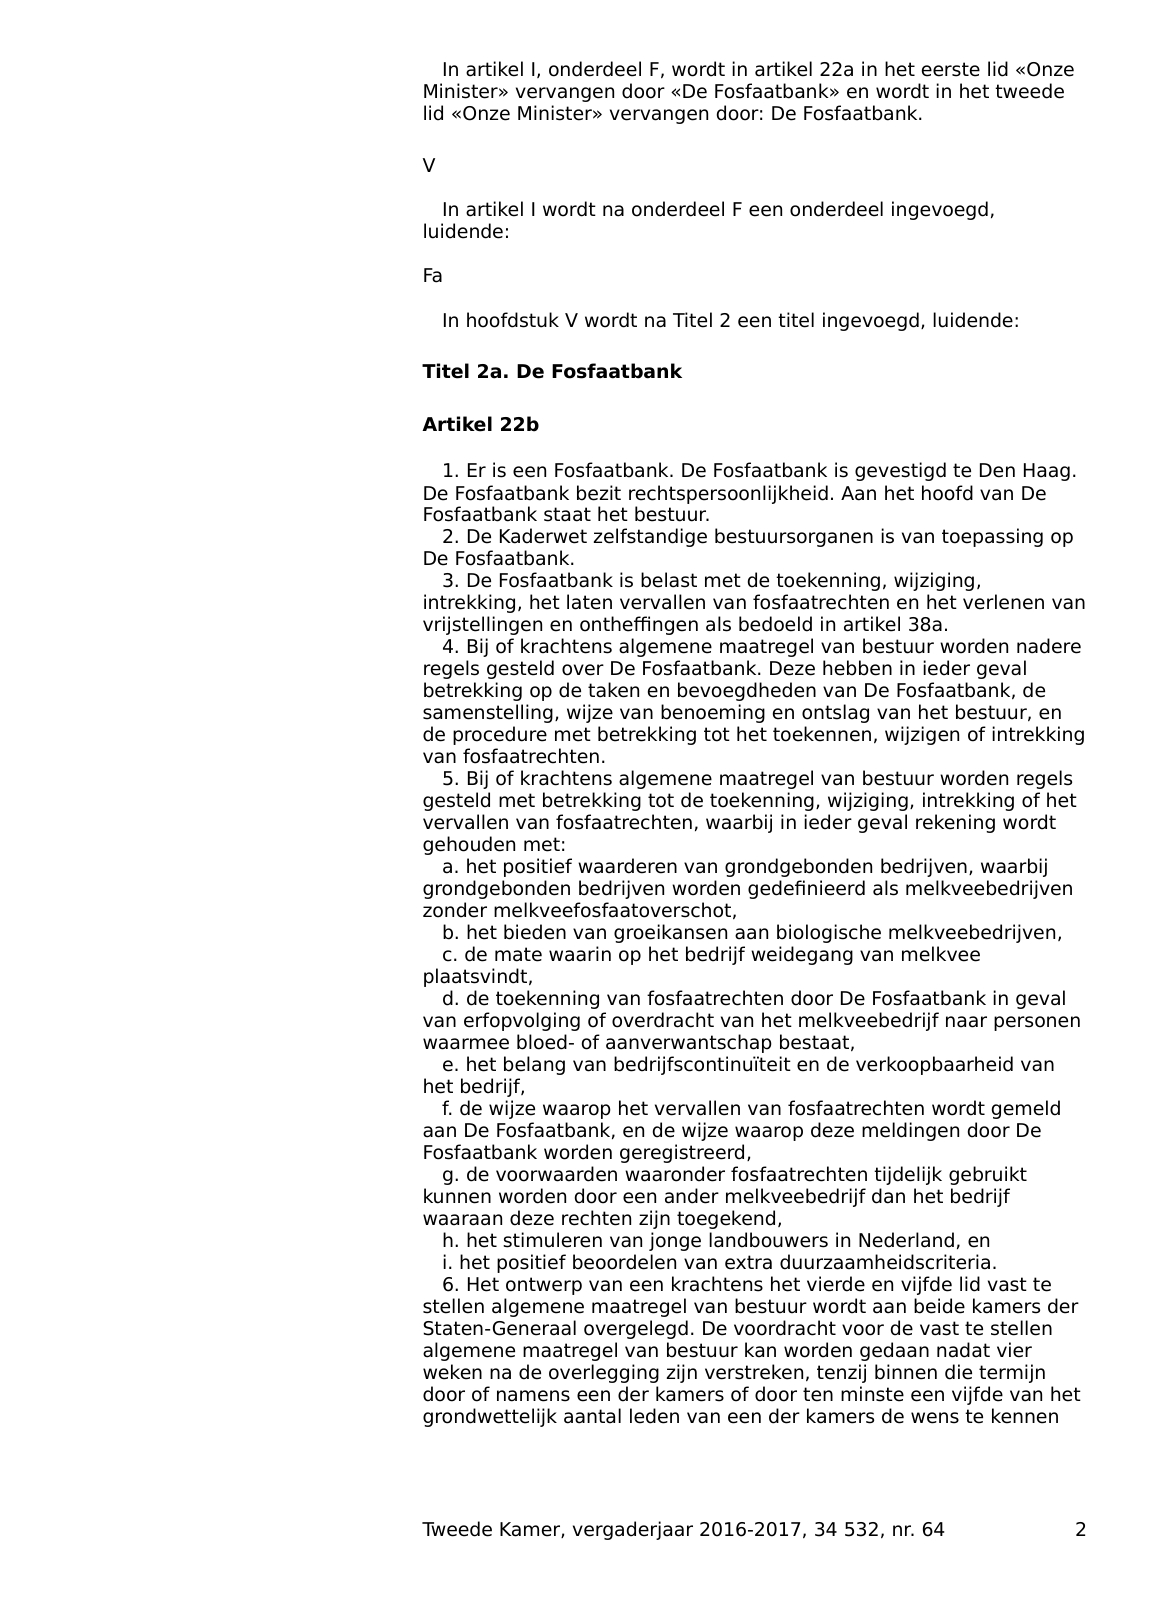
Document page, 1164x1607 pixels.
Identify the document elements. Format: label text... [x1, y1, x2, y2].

text 2. De Kaderwet zelfstandige bestuursorganen is van toepassing op De Fosfaatbank. [422, 526, 1087, 570]
subtitle V [422, 155, 1087, 177]
text In hoofdstuk V wordt na Titel 2 een titel ingevoegd, luidende: [422, 309, 1087, 331]
text g. de voorwaarden waaronder fosfaatrechten tijdelijk gebruikt kunnen worden door een ander melkveebedrijf dan het bedrijf waaraan deze rechten zijn toegekend, [422, 1164, 1087, 1230]
text c. de mate waarin op het bedrijf weidegang van melkvee plaatsvindt, [422, 944, 1087, 988]
text a. het positief waarderen van grondgebonden bedrijven, waarbij grondgebonden bedrijven worden gedefinieerd als melkveebedrijven zonder melkveefosfaatoverschot, [422, 856, 1087, 922]
text h. het stimuleren van jonge landbouwers in Nederland, en [422, 1230, 1087, 1252]
subtitle Titel 2a. De Fosfaatbank [422, 361, 1087, 383]
text 1. Er is een Fosfaatbank. De Fosfaatbank is gevestigd te Den Haag. De Fosfaatbank bezit rechtspersoonlijkheid. Aan het hoofd van De Fosfaatbank staat het bestuur. [422, 460, 1087, 526]
text 4. Bij of krachtens algemene maatregel van bestuur worden nadere regels gesteld over De Fosfaatbank. Deze hebben in ieder geval betrekking op de taken en bevoegdheden van De Fosfaatbank, de samenstelling, wijze van benoeming en ontslag van het bestuur, en de procedure met betrekking tot het toekennen, wijzigen of intrekking van fosfaatrechten. [422, 636, 1087, 768]
text In artikel I wordt na onderdeel F een onderdeel ingevoegd, luidende: [422, 199, 1087, 243]
text e. het belang van bedrijfscontinuïteit en de verkoopbaarheid van het bedrijf, [422, 1054, 1087, 1098]
subtitle Artikel 22b [422, 413, 1087, 435]
text In artikel I, onderdeel F, wordt in artikel 22a in het eerste lid «Onze Minister» vervangen door «De Fosfaatbank» en wordt in het tweede lid «Onze Minister» vervangen door: De Fosfaatbank. [422, 59, 1087, 125]
text d. de toekenning van fosfaatrechten door De Fosfaatbank in geval van erfopvolging of overdracht van het melkveebedrijf naar personen waarmee bloed- of aanverwantschap bestaat, [422, 988, 1087, 1054]
text 5. Bij of krachtens algemene maatregel van bestuur worden regels gesteld met betrekking tot de toekenning, wijziging, intrekking of het vervallen van fosfaatrechten, waarbij in ieder geval rekening wordt gehouden met: [422, 768, 1087, 856]
text Fa [422, 265, 1087, 287]
text b. het bieden van groeikansen aan biologische melkveebedrijven, [422, 922, 1087, 944]
text i. het positief beoordelen van extra duurzaamheidscriteria. [422, 1252, 1087, 1274]
text f. de wijze waarop het vervallen van fosfaatrechten wordt gemeld aan De Fosfaatbank, en de wijze waarop deze meldingen door De Fosfaatbank worden geregistreerd, [422, 1098, 1087, 1164]
text 6. Het ontwerp van een krachtens het vierde en vijfde lid vast te stellen algemene maatregel van bestuur wordt aan beide kamers der Staten-Generaal overgelegd. De voordracht voor de vast te stellen algemene maatregel van bestuur kan worden gedaan nadat vier weken na de overlegging zijn verstreken, tenzij binnen die termijn door of namens een der kamers of door ten minste een vijfde van het grondwettelijk aantal leden van een der kamers de wens te kennen [422, 1274, 1087, 1427]
text 3. De Fosfaatbank is belast met de toekenning, wijziging, intrekking, het laten vervallen van fosfaatrechten en het verlenen van vrijstellingen en ontheffingen als bedoeld in artikel 38a. [422, 570, 1087, 636]
